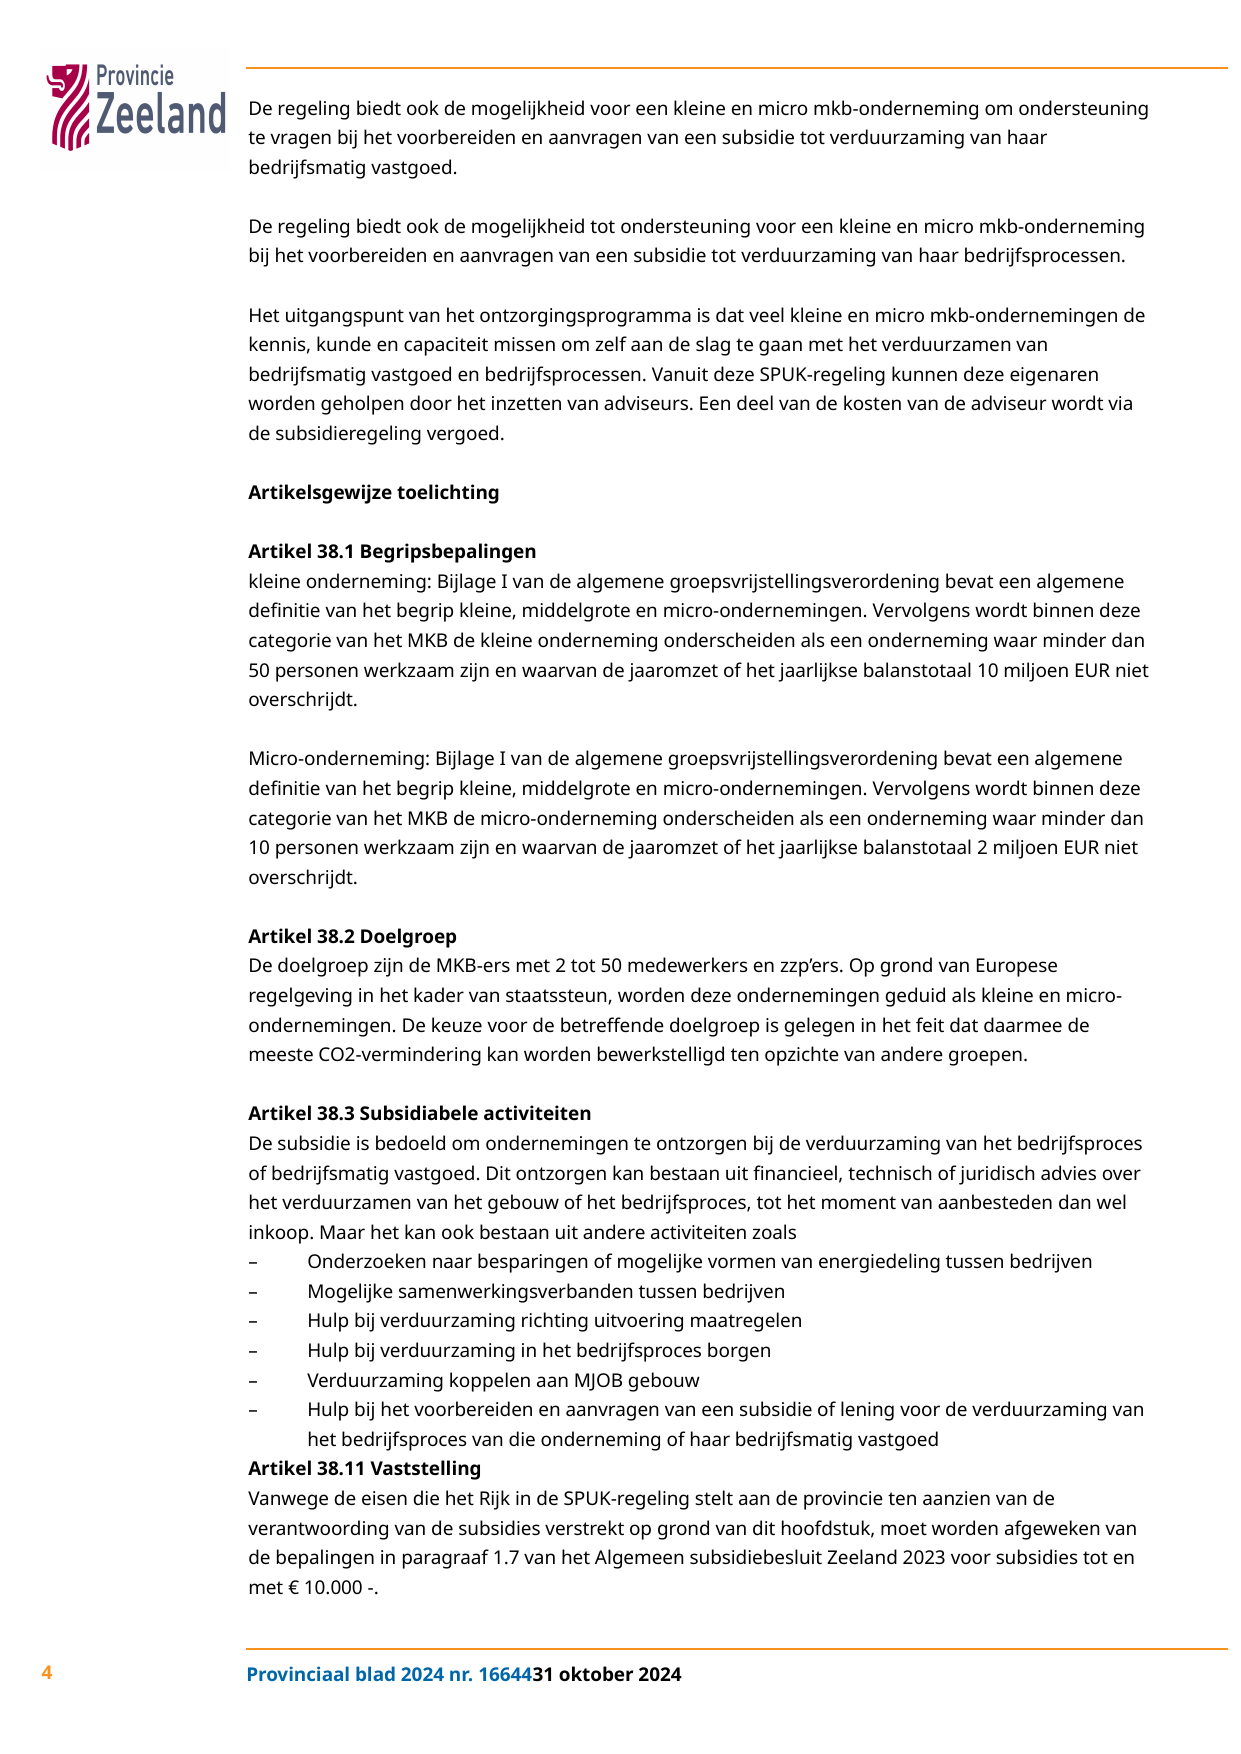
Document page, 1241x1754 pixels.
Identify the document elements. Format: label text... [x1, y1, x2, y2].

picture [41, 47, 231, 172]
list Verduurzaming koppelen aan MJOB gebouw [248, 1367, 1152, 1393]
text kleine onderneming: Bijlage I van de algemene groepsvrijstellingsverordening bevat een algemene definitie van het begrip kleine, middelgrote en micro-ondernemingen. Vervolgens wordt binnen deze categorie van het MKB de kleine onderneming onderscheiden als een onderneming waar minder dan 50 personen werkzaam zijn en waarvan de jaaromzet of het jaarlijkse balanstotaal 10 miljoen EUR niet overschrijdt. [248, 568, 1152, 712]
text Artikel 38.2 Doelgroep [248, 923, 1152, 949]
text De regeling biedt ook de mogelijkheid tot ondersteuning voor een kleine en micro mkb-onderneming bij het voorbereiden en aanvragen van een subsidie tot verduurzaming van haar bedrijfsprocessen. [248, 213, 1152, 268]
list Hulp bij het voorbereiden en aanvragen van een subsidie of lening voor de verduurzaming van het bedrijfsproces van die onderneming of haar bedrijfsmatig vastgoed [248, 1396, 1152, 1452]
list Hulp bij verduurzaming richting uitvoering maatregelen [248, 1308, 1152, 1333]
list Hulp bij verduurzaming in het bedrijfsproces borgen [248, 1337, 1152, 1363]
list Onderzoeken naar besparingen of mogelijke vormen van energiedeling tussen bedrijven [248, 1248, 1152, 1274]
text Micro-onderneming: Bijlage I van de algemene groepsvrijstellingsverordening bevat een algemene definitie van het begrip kleine, middelgrote en micro-ondernemingen. Vervolgens wordt binnen deze categorie van het MKB de micro-onderneming onderscheiden als een onderneming waar minder dan 10 personen werkzaam zijn en waarvan de jaaromzet of het jaarlijkse balanstotaal 2 miljoen EUR niet overschrijdt. [248, 746, 1152, 890]
text De doelgroep zijn de MKB-ers met 2 tot 50 medewerkers en zzp’ers. Op grond van Europese regelgeving in het kader van staatssteun, worden deze ondernemingen geduid als kleine en micro-ondernemingen. De keuze voor de betreffende doelgroep is gelegen in het feit dat daarmee de meeste CO2-vermindering kan worden bewerkstelligd ten opzichte van andere groepen. [248, 953, 1152, 1067]
text Artikel 38.3 Subsidiabele activiteiten [248, 1101, 1152, 1126]
text Het uitgangspunt van het ontzorgingsprogramma is dat veel kleine en micro mkb-ondernemingen de kennis, kunde en capaciteit missen om zelf aan de slag te gaan met het verduurzamen van bedrijfsmatig vastgoed en bedrijfsprocessen. Vanuit deze SPUK-regeling kunnen deze eigenaren worden geholpen door het inzetten van adviseurs. Een deel van de kosten van de adviseur wordt via de subsidieregeling vergoed. [248, 302, 1152, 446]
text Vanwege de eisen die het Rijk in de SPUK-regeling stelt aan de provincie ten aanzien van de verantwoording van de subsidies verstrekt op grond van dit hoofdstuk, moet worden afgeweken van de bepalingen in paragraaf 1.7 van het Algemeen subsidiebesluit Zeeland 2023 voor subsidies tot en met € 10.000 -. [248, 1485, 1152, 1600]
text De regeling biedt ook de mogelijkheid voor een kleine en micro mkb-onderneming om ondersteuning te vragen bij het voorbereiden en aanvragen van een subsidie tot verduurzaming van haar bedrijfsmatig vastgoed. [248, 95, 1152, 180]
text Artikel 38.1 Begripsbepalingen [248, 538, 1152, 564]
text Artikelsgewijze toelichting [248, 479, 1152, 505]
text De subsidie is bedoeld om ondernemingen te ontzorgen bij de verduurzaming van het bedrijfsproces of bedrijfsmatig vastgoed. Dit ontzorgen kan bestaan uit financieel, technisch of juridisch advies over het verduurzamen van het gebouw of het bedrijfsproces, tot het moment van aanbesteden dan wel inkoop. Maar het kan ook bestaan uit andere activiteiten zoals [248, 1130, 1152, 1245]
list Mogelijke samenwerkingsverbanden tussen bedrijven [248, 1278, 1152, 1304]
text Artikel 38.11 Vaststelling [248, 1456, 1152, 1481]
